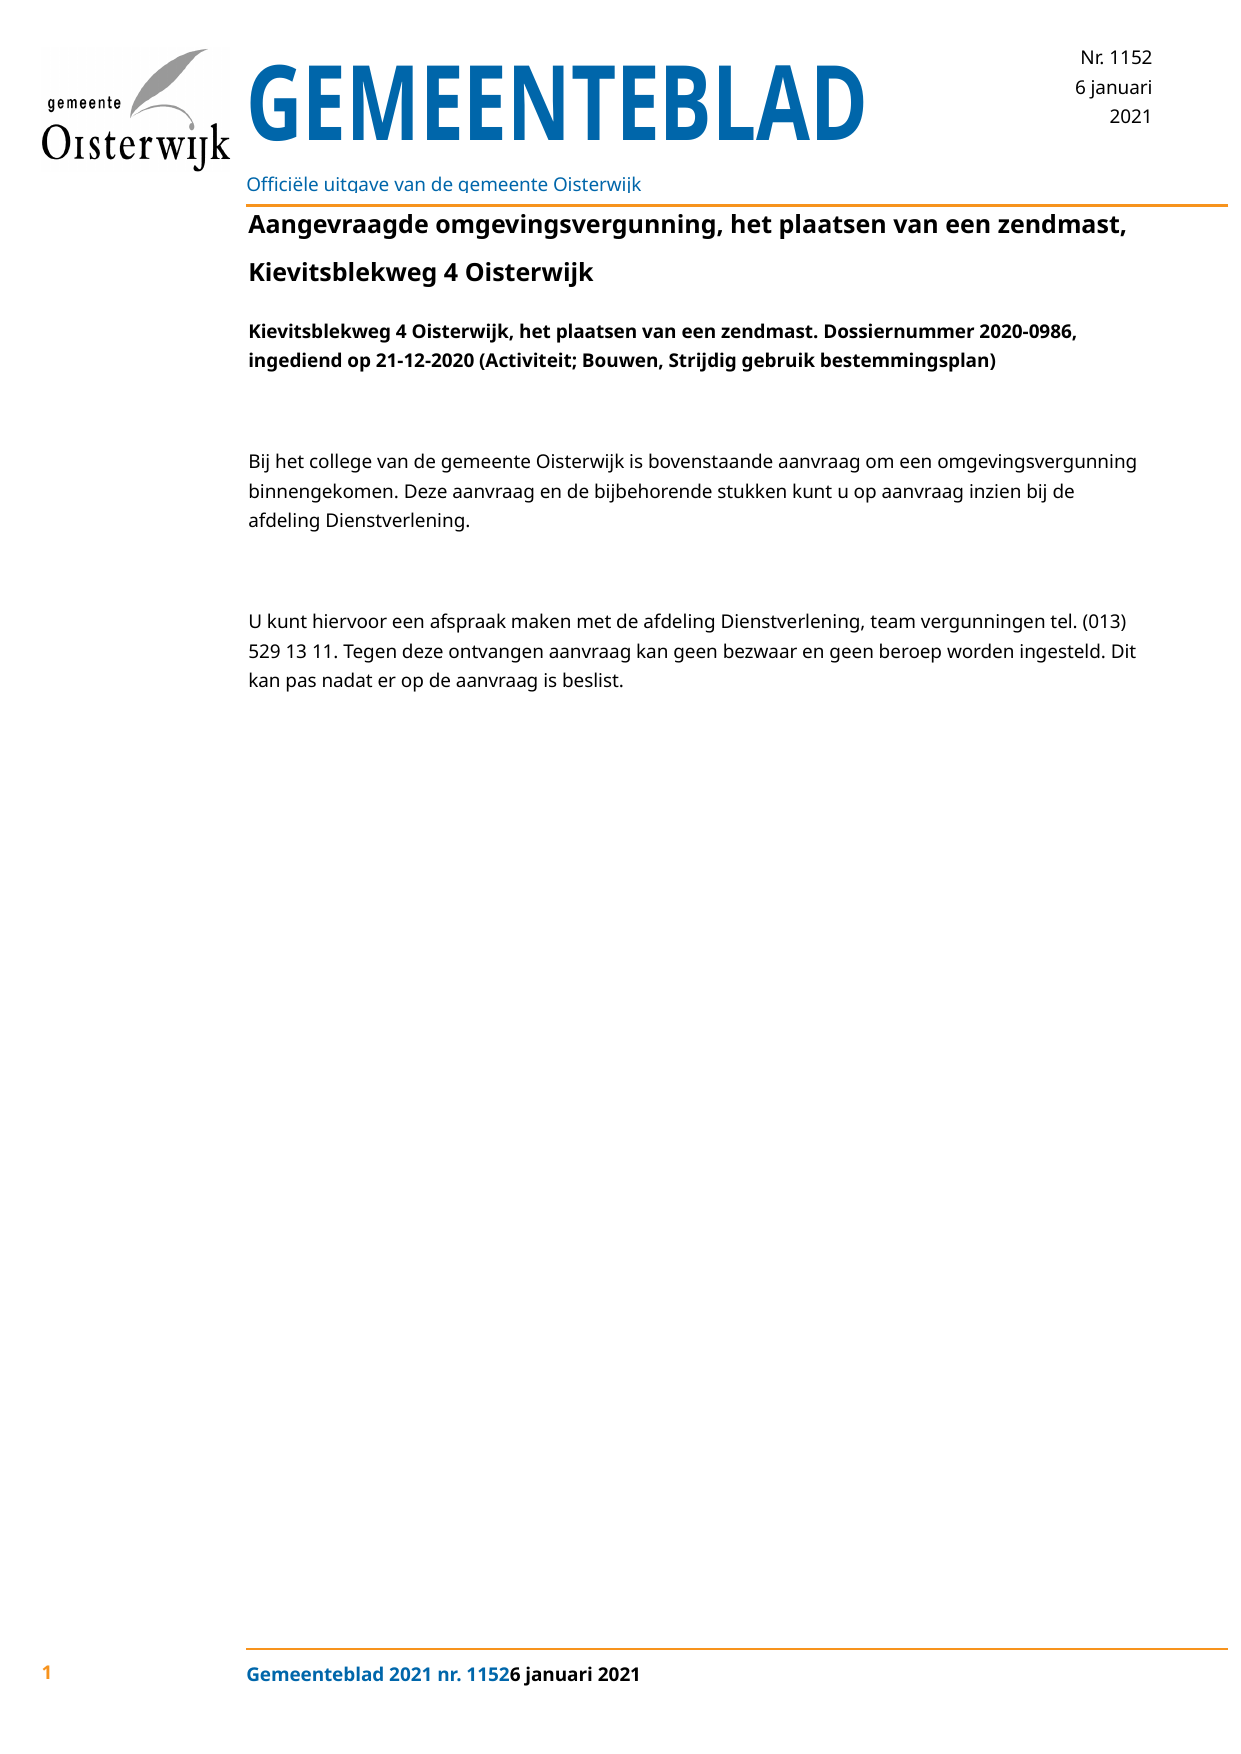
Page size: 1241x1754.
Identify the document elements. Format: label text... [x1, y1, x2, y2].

text U kunt hiervoor een afspraak maken met de afdeling Dienstverlening, team vergunningen tel. (013) 529 13 11. Tegen deze ontvangen aanvraag kan geen bezwaar en geen beroep worden ingesteld. Dit kan pas nadat er op de aanvraag is beslist. [248, 608, 1152, 693]
text Kievitsblekweg 4 Oisterwijk, het plaatsen van een zendmast. Dossiernummer 2020-0986, ingediend op 21-12-2020 (Activiteit; Bouwen, Strijdig gebruik bestemmingsplan) [248, 318, 1152, 373]
text Bij het college van de gemeente Oisterwijk is bovenstaande aanvraag om een omgevingsvergunning binnengekomen. Deze aanvraag en de bijbehorende stukken kunt u op aanvraag inzien bij de afdeling Dienstverlening. [248, 448, 1152, 533]
picture [41, 47, 231, 172]
text Aangevraagde omgevingsvergunning, het plaatsen van een zendmast, Kievitsblekweg 4 Oisterwijk [248, 207, 1152, 288]
